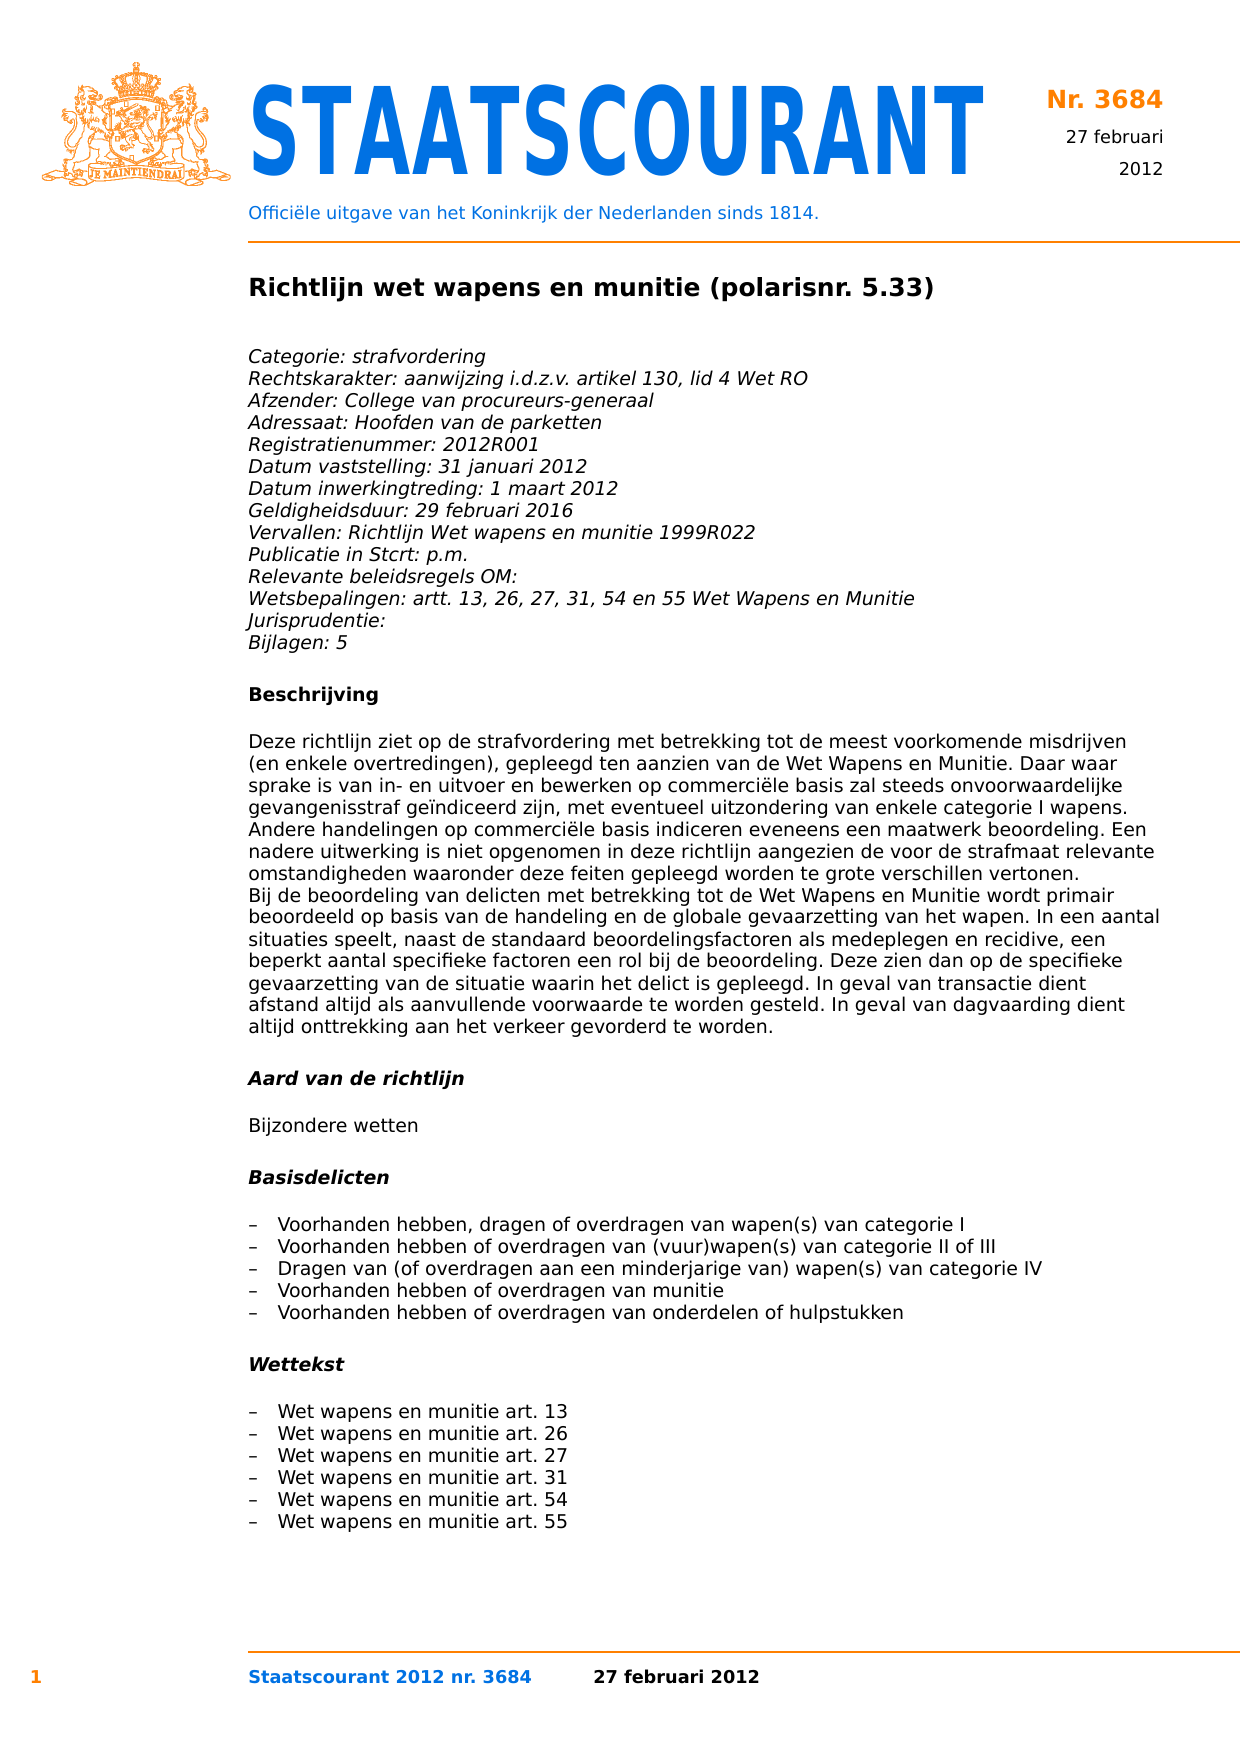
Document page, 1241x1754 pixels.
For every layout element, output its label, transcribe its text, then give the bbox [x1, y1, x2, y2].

text – Wet wapens en munitie art. 13 [248, 1401, 1163, 1423]
text Relevante beleidsregels OM: [248, 566, 1163, 588]
text – Voorhanden hebben, dragen of overdragen van wapen(s) van categorie I [248, 1214, 1163, 1236]
table_cell 27 februari [998, 121, 1240, 153]
text Wetsbepalingen: artt. 13, 26, 27, 31, 54 en 55 Wet Wapens en Munitie [248, 588, 1163, 610]
text Datum inwerkingtreding: 1 maart 2012 [248, 478, 1163, 500]
subtitle Beschrijving [248, 684, 1163, 706]
text Registratienummer: 2012R001 [248, 434, 1163, 456]
picture [41, 62, 231, 186]
text – Wet wapens en munitie art. 55 [248, 1511, 1163, 1533]
table_header STAATSCOURANT [248, 62, 998, 203]
text Vervallen: Richtlijn Wet wapens en munitie 1999R022 [248, 522, 1163, 544]
text Deze richtlijn ziet op de strafvordering met betrekking tot de meest voorkomende misdrijven (en enkele overtredingen), gepleegd ten aanzien van de Wet Wapens en Munitie. Daar waar sprake is van in- en uitvoer en bewerken op commerciële basis zal steeds onvoorwaardelijke gevangenisstraf geïndiceerd zijn, met eventueel uitzondering van enkele categorie I wapens. Andere handelingen op commerciële basis indiceren eveneens een maatwerk beoordeling. Een nadere uitwerking is niet opgenomen in deze richtlijn aangezien de voor de strafmaat relevante omstandigheden waaronder deze feiten gepleegd worden te grote verschillen vertonen. [248, 731, 1163, 884]
text Bijlagen: 5 [248, 632, 1163, 654]
table_header [25, 62, 248, 241]
subtitle Wettekst [248, 1354, 1163, 1376]
text – Wet wapens en munitie art. 26 [248, 1423, 1163, 1445]
text – Voorhanden hebben of overdragen van munitie [248, 1280, 1163, 1302]
table_cell Officiële uitgave van het Koninkrijk der Nederlanden sinds 1814. [248, 203, 1240, 241]
text Adressaat: Hoofden van de parketten [248, 412, 1163, 434]
text Rechtskarakter: aanwijzing i.d.z.v. artikel 130, lid 4 Wet RO [248, 368, 1163, 390]
text Jurisprudentie: [248, 610, 1163, 632]
text – Voorhanden hebben of overdragen van onderdelen of hulpstukken [248, 1302, 1163, 1324]
text Datum vaststelling: 31 januari 2012 [248, 456, 1163, 478]
text Afzender: College van procureurs-generaal [248, 390, 1163, 412]
table_header Nr. 3684 [998, 62, 1240, 121]
text Publicatie in Stcrt: p.m. [248, 544, 1163, 566]
text Bij de beoordeling van delicten met betrekking tot de Wet Wapens en Munitie wordt primair beoordeeld op basis van de handeling en de globale gevaarzetting van het wapen. In een aantal situaties speelt, naast de standaard beoordelingsfactoren als medeplegen en recidive, een beperkt aantal specifieke factoren een rol bij de beoordeling. Deze zien dan op de specifieke gevaarzetting van de situatie waarin het delict is gepleegd. In geval van transactie dient afstand altijd als aanvullende voorwaarde te worden gesteld. In geval van dagvaarding dient altijd onttrekking aan het verkeer gevorderd te worden. [248, 884, 1163, 1038]
text – Voorhanden hebben of overdragen van (vuur)wapen(s) van categorie II of III [248, 1236, 1163, 1258]
text Bijzondere wetten [248, 1115, 1163, 1137]
text Geldigheidsduur: 29 februari 2016 [248, 500, 1163, 522]
text Categorie: strafvordering [248, 346, 1163, 368]
subtitle Aard van de richtlijn [248, 1068, 1163, 1090]
text – Wet wapens en munitie art. 54 [248, 1489, 1163, 1511]
subtitle Basisdelicten [248, 1167, 1163, 1189]
text – Wet wapens en munitie art. 31 [248, 1467, 1163, 1489]
text – Dragen van (of overdragen aan een minderjarige van) wapen(s) van categorie IV [248, 1258, 1163, 1280]
subtitle Richtlijn wet wapens en munitie (polarisnr. 5.33) [248, 273, 1163, 302]
text – Wet wapens en munitie art. 27 [248, 1445, 1163, 1467]
table_cell 2012 [998, 153, 1240, 203]
